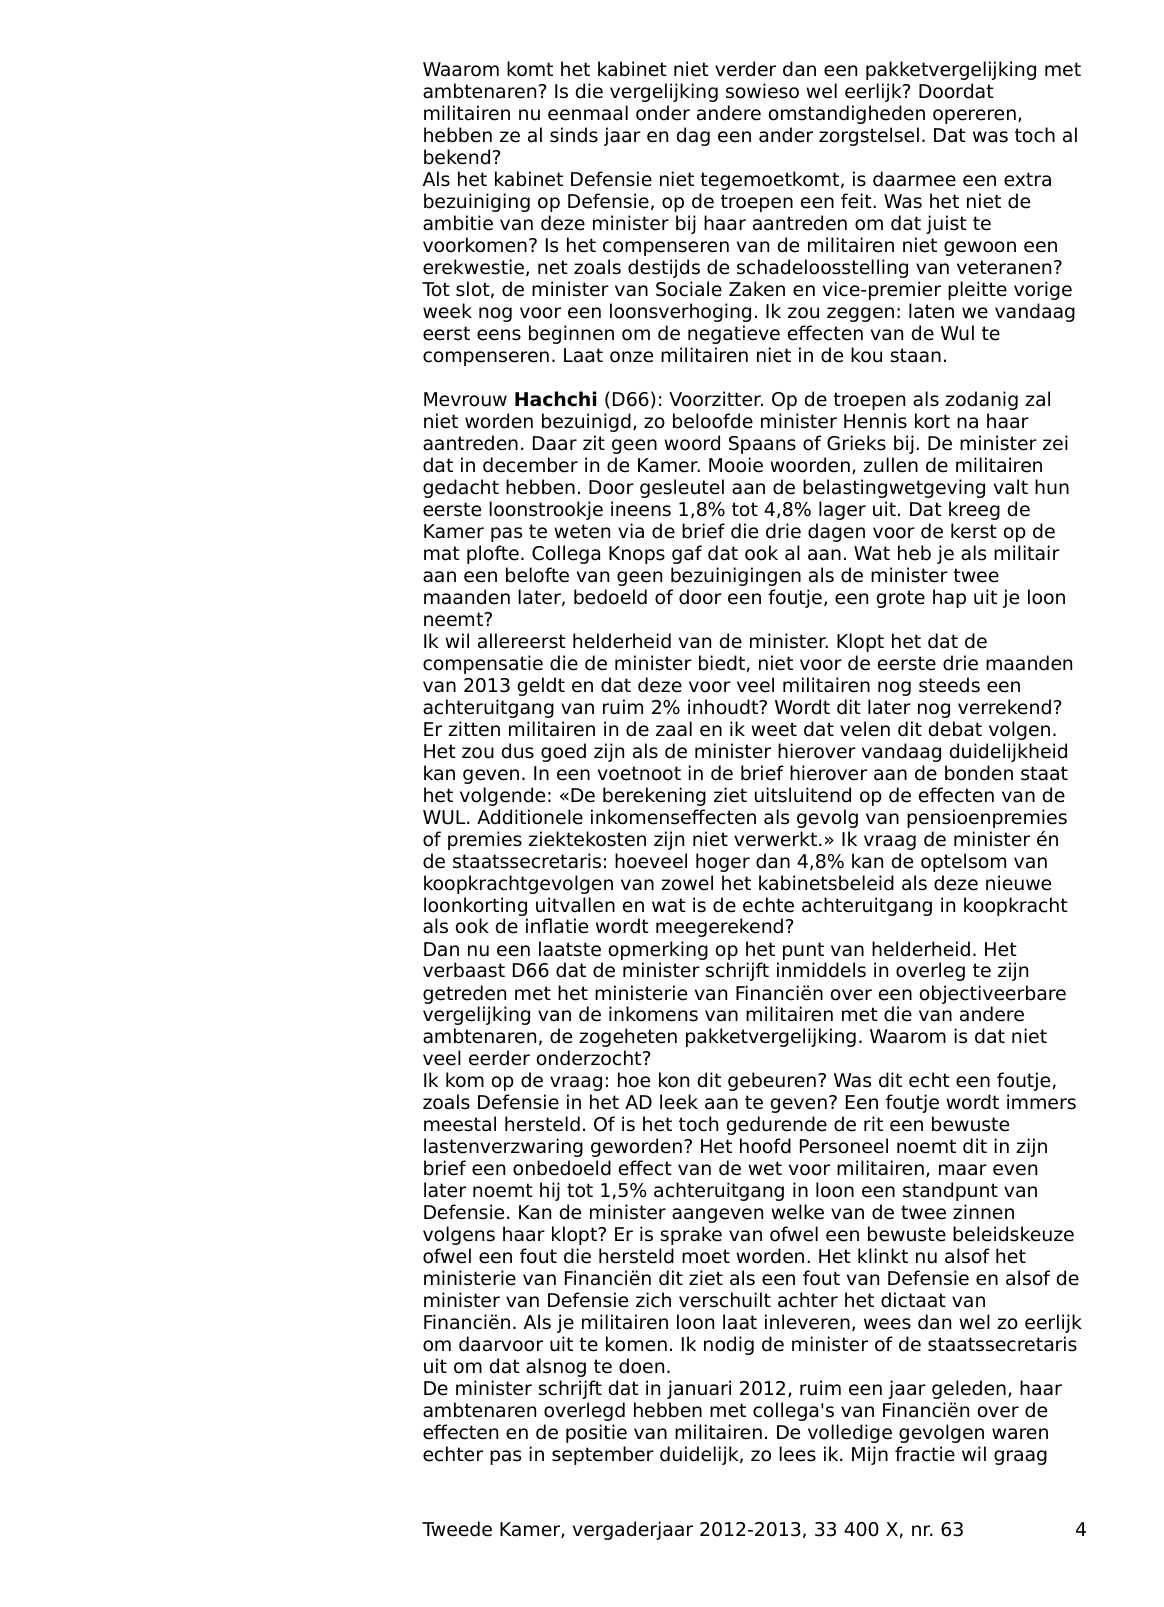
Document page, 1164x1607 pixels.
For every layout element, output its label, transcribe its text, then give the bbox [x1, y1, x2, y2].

text Tot slot, de minister van Sociale Zaken en vice-premier pleitte vorige week nog voor een loonsverhoging. Ik zou zeggen: laten we vandaag eerst eens beginnen om de negatieve effecten van de Wul te compenseren. Laat onze militairen niet in de kou staan. [422, 279, 1087, 367]
text Mevrouw Hachchi (D66): Voorzitter. Op de troepen als zodanig zal niet worden bezuinigd, zo beloofde minister Hennis kort na haar aantreden. Daar zit geen woord Spaans of Grieks bij. De minister zei dat in december in de Kamer. Mooie woorden, zullen de militairen gedacht hebben. Door gesleutel aan de belastingwetgeving valt hun eerste loonstrookje ineens 1,8% tot 4,8% lager uit. Dat kreeg de Kamer pas te weten via de brief die drie dagen voor de kerst op de mat plofte. Collega Knops gaf dat ook al aan. Wat heb je als militair aan een belofte van geen bezuinigingen als de minister twee maanden later, bedoeld of door een foutje, een grote hap uit je loon neemt? [422, 389, 1087, 631]
text Ik wil allereerst helderheid van de minister. Klopt het dat de compensatie die de minister biedt, niet voor de eerste drie maanden van 2013 geldt en dat deze voor veel militairen nog steeds een achteruitgang van ruim 2% inhoudt? Wordt dit later nog verrekend? Er zitten militairen in de zaal en ik weet dat velen dit debat volgen. Het zou dus goed zijn als de minister hierover vandaag duidelijkheid kan geven. In een voetnoot in de brief hierover aan de bonden staat het volgende: «De berekening ziet uitsluitend op de effecten van de WUL. Additionele inkomenseffecten als gevolg van pensioenpremies of premies ziektekosten zijn niet verwerkt.» Ik vraag de minister én de staatssecretaris: hoeveel hoger dan 4,8% kan de optelsom van koopkrachtgevolgen van zowel het kabinetsbeleid als deze nieuwe loonkorting uitvallen en wat is de echte achteruitgang in koopkracht als ook de inflatie wordt meegerekend? [422, 631, 1087, 938]
text Ik kom op de vraag: hoe kon dit gebeuren? Was dit echt een foutje, zoals Defensie in het AD leek aan te geven? Een foutje wordt immers meestal hersteld. Of is het toch gedurende de rit een bewuste lastenverzwaring geworden? Het hoofd Personeel noemt dit in zijn brief een onbedoeld effect van de wet voor militairen, maar even later noemt hij tot 1,5% achteruitgang in loon een standpunt van Defensie. Kan de minister aangeven welke van de twee zinnen volgens haar klopt? Er is sprake van ofwel een bewuste beleidskeuze ofwel een fout die hersteld moet worden. Het klinkt nu alsof het ministerie van Financiën dit ziet als een fout van Defensie en alsof de minister van Defensie zich verschuilt achter het dictaat van Financiën. Als je militairen loon laat inleveren, wees dan wel zo eerlijk om daarvoor uit te komen. Ik nodig de minister of de staatssecretaris uit om dat alsnog te doen. [422, 1070, 1087, 1378]
text De minister schrijft dat in januari 2012, ruim een jaar geleden, haar ambtenaren overlegd hebben met collega's van Financiën over de effecten en de positie van militairen. De volledige gevolgen waren echter pas in september duidelijk, zo lees ik. Mijn fractie wil graag [422, 1378, 1087, 1466]
text Als het kabinet Defensie niet tegemoetkomt, is daarmee een extra bezuiniging op Defensie, op de troepen een feit. Was het niet de ambitie van deze minister bij haar aantreden om dat juist te voorkomen? Is het compenseren van de militairen niet gewoon een erekwestie, net zoals destijds de schadeloosstelling van veteranen? [422, 169, 1087, 279]
text Waarom komt het kabinet niet verder dan een pakketvergelijking met ambtenaren? Is die vergelijking sowieso wel eerlijk? Doordat militairen nu eenmaal onder andere omstandigheden opereren, hebben ze al sinds jaar en dag een ander zorgstelsel. Dat was toch al bekend? [422, 59, 1087, 169]
text Dan nu een laatste opmerking op het punt van helderheid. Het verbaast D66 dat de minister schrijft inmiddels in overleg te zijn getreden met het ministerie van Financiën over een objectiveerbare vergelijking van de inkomens van militairen met die van andere ambtenaren, de zogeheten pakketvergelijking. Waarom is dat niet veel eerder onderzocht? [422, 938, 1087, 1070]
